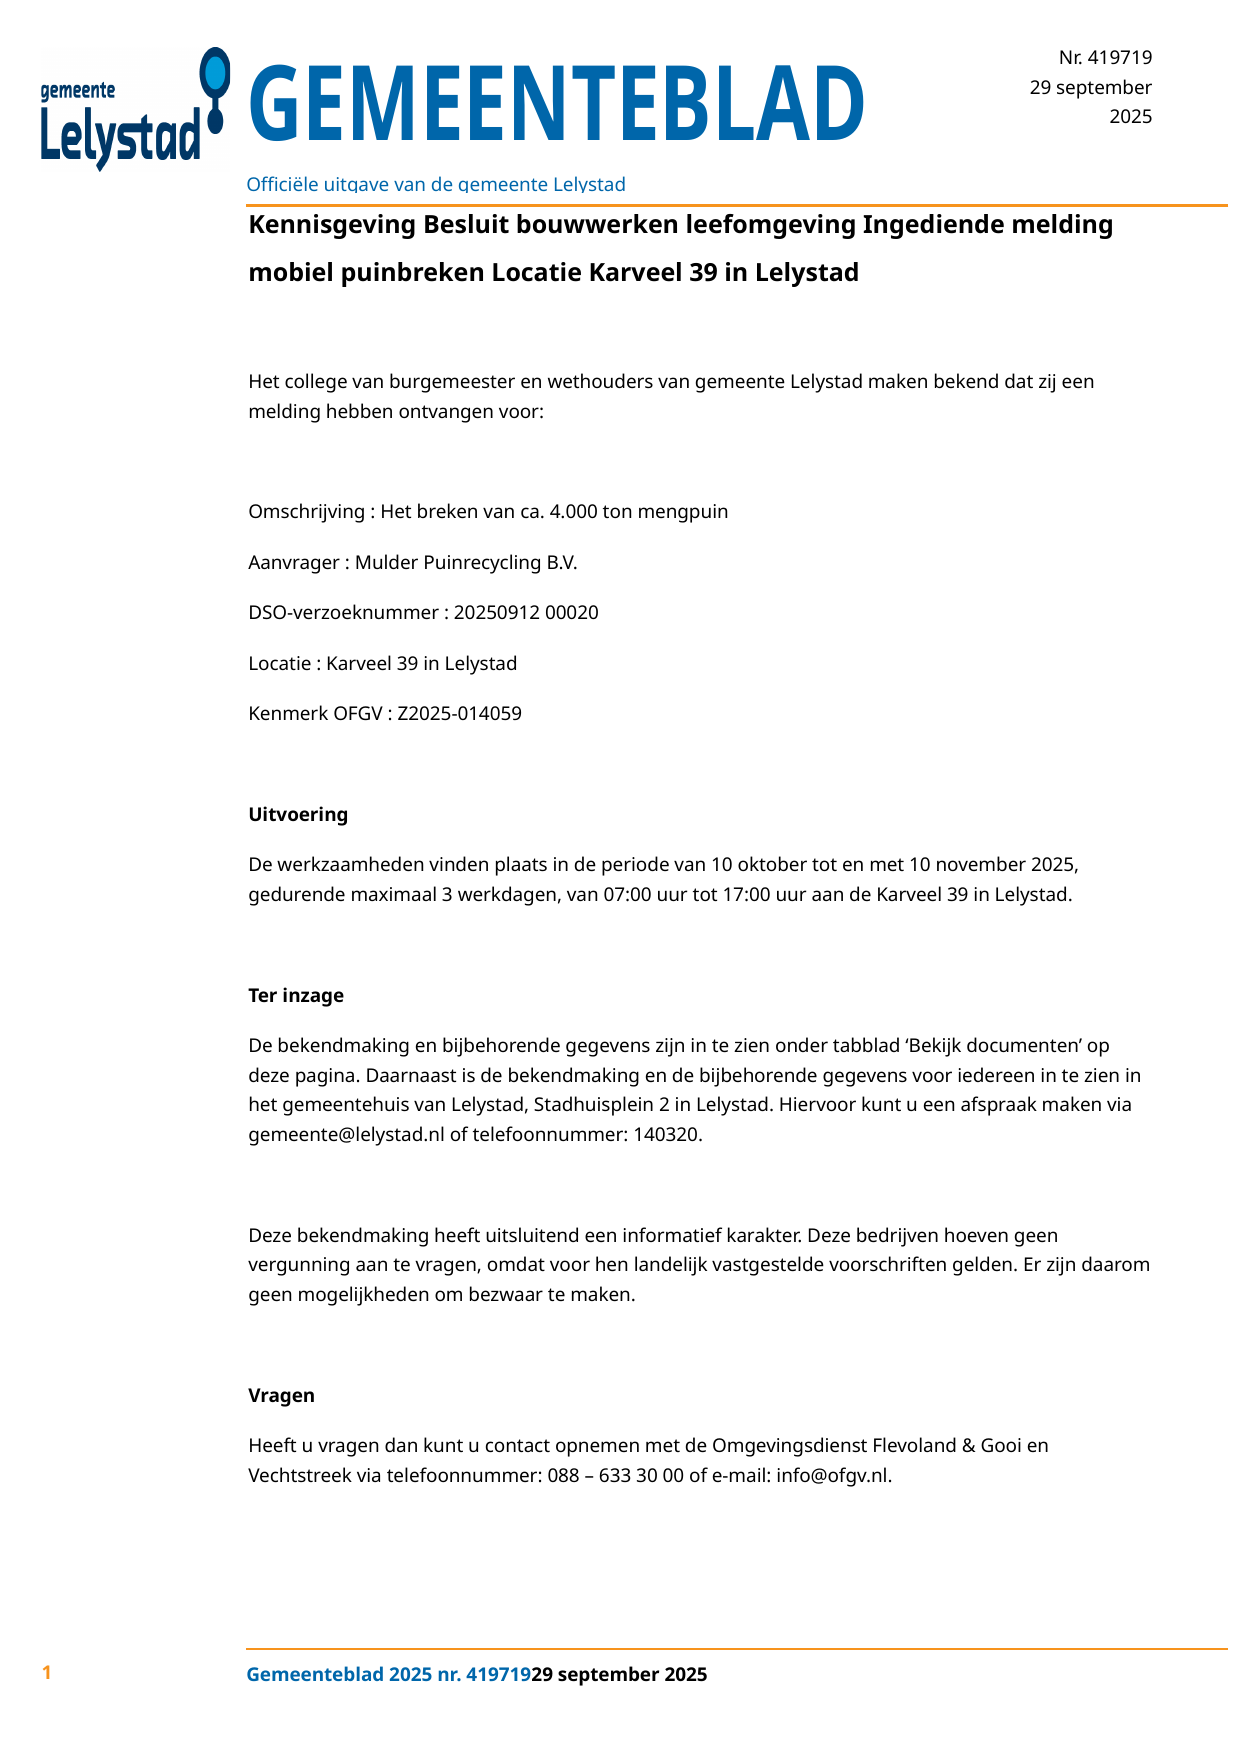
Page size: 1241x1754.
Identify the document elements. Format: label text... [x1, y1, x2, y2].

text Deze bekendmaking heeft uitsluitend een informatief karakter. Deze bedrijven hoeven geen vergunning aan te vragen, omdat voor hen landelijk vastgestelde voorschriften gelden. Er zijn daarom geen mogelijkheden om bezwaar te maken. [248, 1222, 1152, 1307]
text DSO-verzoeknummer : 20250912 00020 [248, 599, 1152, 625]
text Ter inzage [248, 982, 1152, 1008]
picture [41, 47, 231, 172]
text Uitvoering [248, 801, 1152, 827]
text Omschrijving : Het breken van ca. 4.000 ton mengpuin [248, 499, 1152, 524]
text Heeft u vragen dan kunt u contact opnemen met de Omgevingsdienst Flevoland & Gooi en Vechtstreek via telefoonnummer: 088 – 633 30 00 of e-mail: info@ofgv.nl. [248, 1432, 1152, 1488]
text Kennisgeving Besluit bouwwerken leefomgeving Ingediende melding mobiel puinbreken Locatie Karveel 39 in Lelystad [248, 207, 1152, 288]
text Aanvrager : Mulder Puinrecycling B.V. [248, 549, 1152, 575]
text Het college van burgemeester en wethouders van gemeente Lelystad maken bekend dat zij een melding hebben ontvangen voor: [248, 368, 1152, 424]
text De bekendmaking en bijbehorende gegevens zijn in te zien onder tabblad ‘Bekijk documenten’ op deze pagina. Daarnaast is de bekendmaking en de bijbehorende gegevens voor iedereen in te zien in het gemeentehuis van Lelystad, Stadhuisplein 2 in Lelystad. Hiervoor kunt u een afspraak maken via gemeente@lelystad.nl of telefoonnummer: 140320. [248, 1032, 1152, 1147]
text De werkzaamheden vinden plaats in de periode van 10 oktober tot en met 10 november 2025, gedurende maximaal 3 werkdagen, van 07:00 uur tot 17:00 uur aan de Karveel 39 in Lelystad. [248, 852, 1152, 907]
text Locatie : Karveel 39 in Lelystad [248, 650, 1152, 676]
text Vragen [248, 1382, 1152, 1408]
text Kenmerk OFGV : Z2025-014059 [248, 700, 1152, 726]
